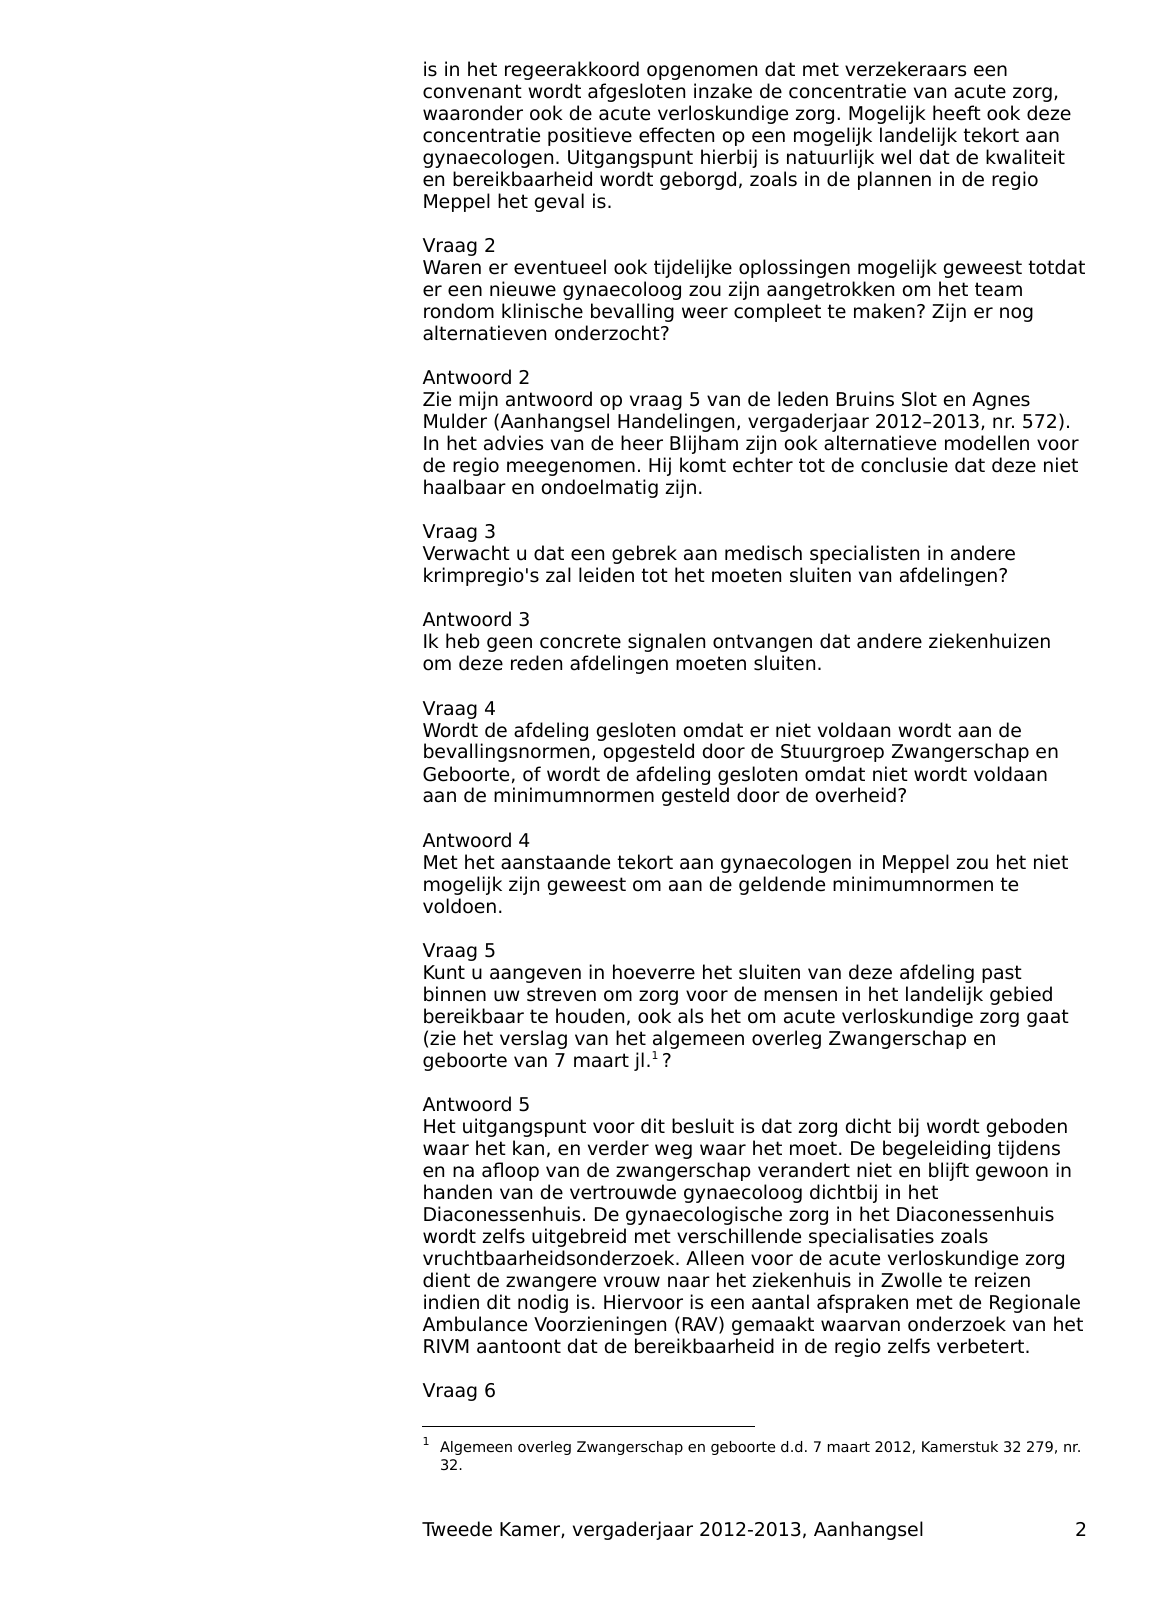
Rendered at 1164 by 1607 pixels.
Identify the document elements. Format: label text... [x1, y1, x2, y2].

text Waren er eventueel ook tijdelijke oplossingen mogelijk geweest totdat er een nieuwe gynaecoloog zou zijn aangetrokken om het team rondom klinische bevalling weer compleet te maken? Zijn er nog alternatieven onderzocht? [422, 257, 1087, 345]
text Antwoord 2 [422, 367, 1087, 389]
text Het uitgangspunt voor dit besluit is dat zorg dicht bij wordt geboden waar het kan, en verder weg waar het moet. De begeleiding tijdens en na afloop van de zwangerschap verandert niet en blijft gewoon in handen van de vertrouwde gynaecoloog dichtbij in het Diaconessenhuis. De gynaecologische zorg in het Diaconessenhuis wordt zelfs uitgebreid met verschillende specialisaties zoals vruchtbaarheidsonderzoek. Alleen voor de acute verloskundige zorg dient de zwangere vrouw naar het ziekenhuis in Zwolle te reizen indien dit nodig is. Hiervoor is een aantal afspraken met de Regionale Ambulance Voorzieningen (RAV) gemaakt waarvan onderzoek van het RIVM aantoont dat de bereikbaarheid in de regio zelfs verbetert. [422, 1116, 1087, 1357]
text Wordt de afdeling gesloten omdat er niet voldaan wordt aan de bevallingsnormen, opgesteld door de Stuurgroep Zwangerschap en Geboorte, of wordt de afdeling gesloten omdat niet wordt voldaan aan de minimumnormen gesteld door de overheid? [422, 719, 1087, 807]
text Met het aanstaande tekort aan gynaecologen in Meppel zou het niet mogelijk zijn geweest om aan de geldende minimumnormen te voldoen. [422, 852, 1087, 917]
text Kunt u aangeven in hoeverre het sluiten van deze afdeling past binnen uw streven om zorg voor de mensen in het landelijk gebied bereikbaar te houden, ook als het om acute verloskundige zorg gaat (zie het verslag van het algemeen overleg Zwangerschap en geboorte van 7 maart jl.? [422, 962, 1087, 1072]
text Vraag 3 [422, 521, 1087, 543]
text Vraag 5 [422, 940, 1087, 962]
text Verwacht u dat een gebrek aan medisch specialisten in andere krimpregio's zal leiden tot het moeten sluiten van afdelingen? [422, 543, 1087, 587]
text Vraag 6 [422, 1380, 1087, 1402]
text Vraag 2 [422, 235, 1087, 257]
text Antwoord 4 [422, 829, 1087, 852]
text Ik heb geen concrete signalen ontvangen dat andere ziekenhuizen om deze reden afdelingen moeten sluiten. [422, 631, 1087, 675]
text Antwoord 3 [422, 609, 1087, 631]
text Antwoord 5 [422, 1094, 1087, 1116]
text Algemeen overleg Zwangerschap en geboorte d.d. 7 maart 2012, Kamerstuk 32 279, nr. 32. [422, 1435, 1087, 1474]
text Zie mijn antwoord op vraag 5 van de leden Bruins Slot en Agnes Mulder (Aanhangsel Handelingen, vergaderjaar 2012–2013, nr. 572). In het advies van de heer Blijham zijn ook alternatieve modellen voor de regio meegenomen. Hij komt echter tot de conclusie dat deze niet haalbaar en ondoelmatig zijn. [422, 389, 1087, 499]
text Vraag 4 [422, 697, 1087, 719]
text is in het regeerakkoord opgenomen dat met verzekeraars een convenant wordt afgesloten inzake de concentratie van acute zorg, waaronder ook de acute verloskundige zorg. Mogelijk heeft ook deze concentratie positieve effecten op een mogelijk landelijk tekort aan gynaecologen. Uitgangspunt hierbij is natuurlijk wel dat de kwaliteit en bereikbaarheid wordt geborgd, zoals in de plannen in de regio Meppel het geval is. [422, 59, 1087, 213]
